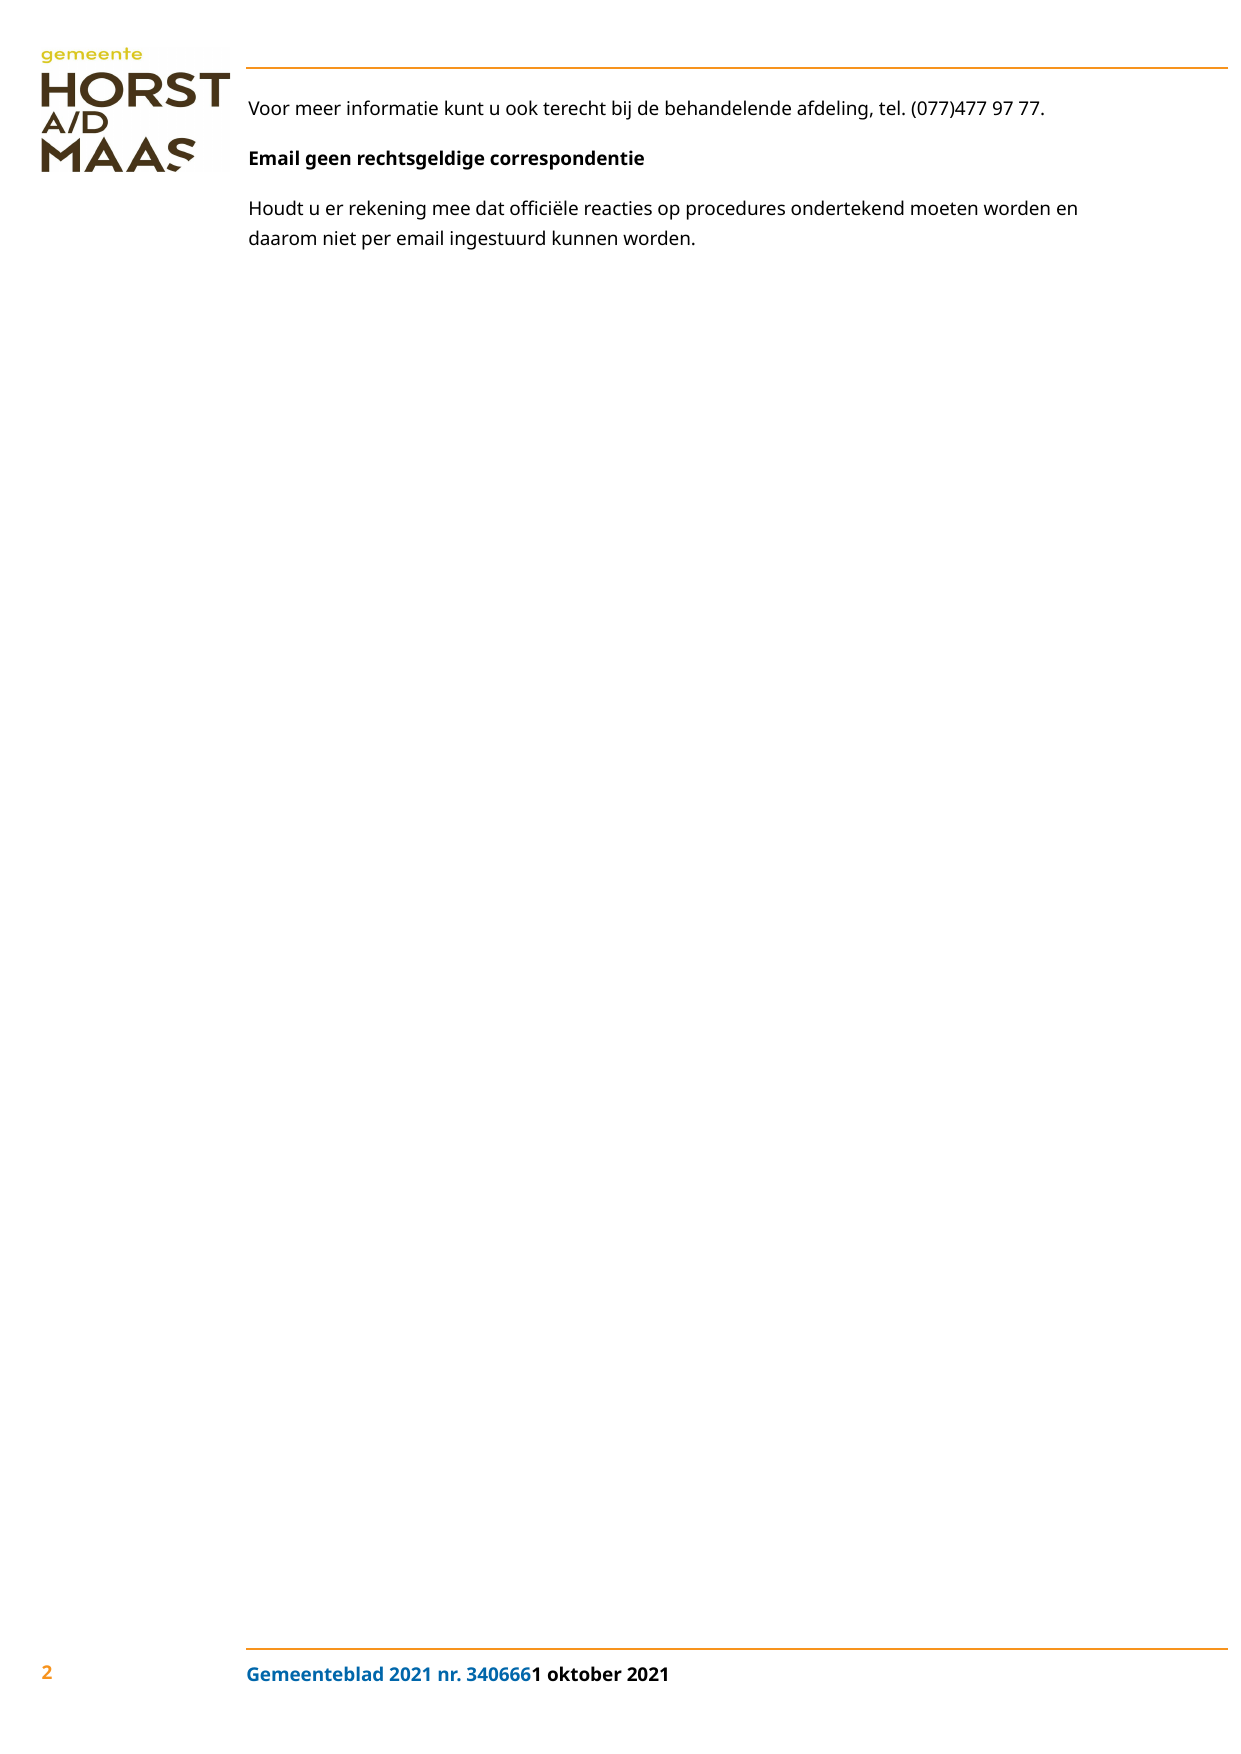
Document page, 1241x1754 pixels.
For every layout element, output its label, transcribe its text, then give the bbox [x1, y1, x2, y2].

text Houdt u er rekening mee dat officiële reacties op procedures ondertekend moeten worden en daarom niet per email ingestuurd kunnen worden. [248, 196, 1152, 251]
text Voor meer informatie kunt u ook terecht bij de behandelende afdeling, tel. (077)477 97 77. [248, 95, 1152, 121]
text Email geen rechtsgeldige correspondentie [248, 145, 1152, 171]
picture [41, 47, 231, 172]
